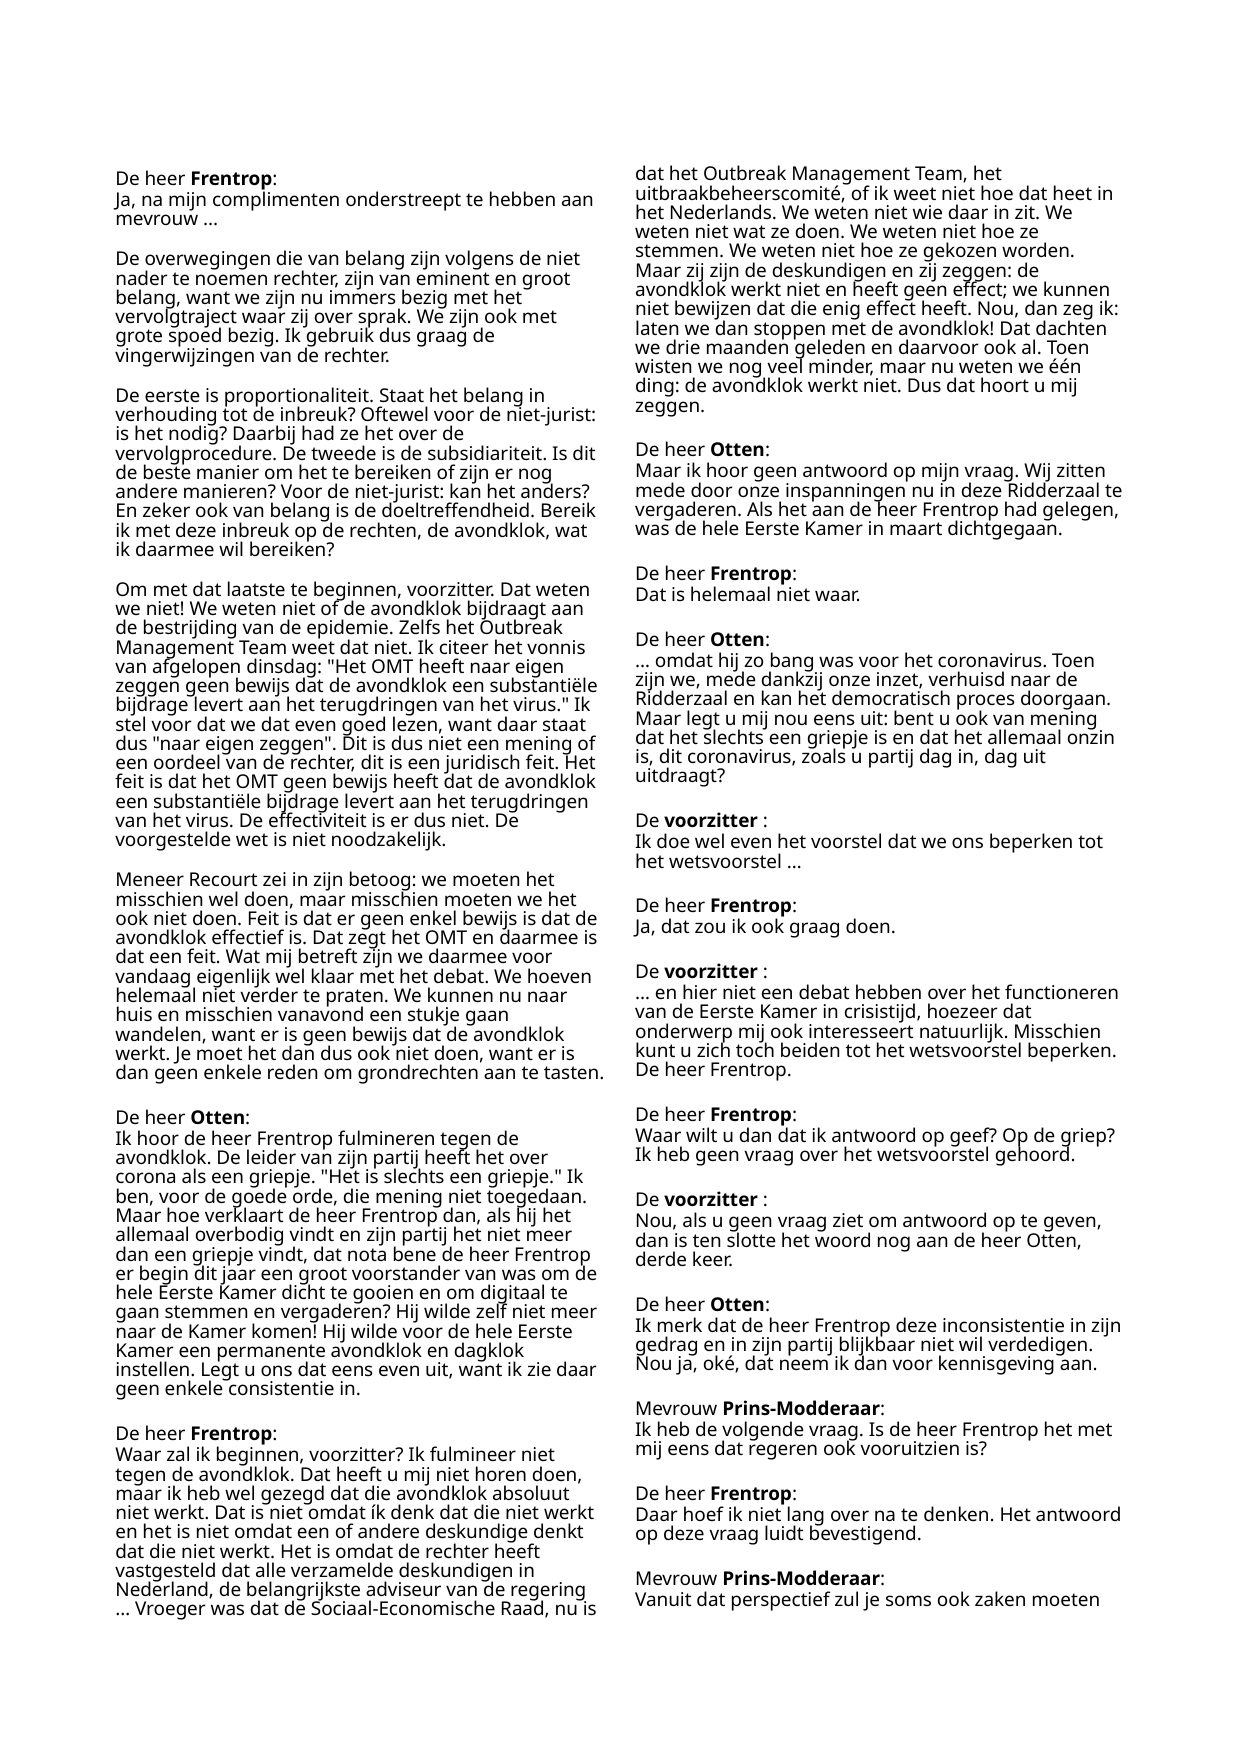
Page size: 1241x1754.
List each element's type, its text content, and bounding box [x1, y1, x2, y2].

text De heer Otten: [115, 1104, 605, 1130]
text De heer Frentrop: [635, 893, 1125, 918]
text Daar hoef ik niet lang over na te denken. Het antwoord op deze vraag luidt bevestigend. [635, 1506, 1125, 1545]
text De voorzitter : [635, 1187, 1125, 1212]
text Ik hoor de heer Frentrop fulmineren tegen de avondklok. De leider van zijn partij heeft het over corona als een griepje. "Het is slechts een griepje." Ik ben, voor de goede orde, die mening niet toegedaan. Maar hoe verklaart de heer Frentrop dan, als hij het allemaal overbodig vindt en zijn partij het niet meer dan een griepje vindt, dat nota bene de heer Frentrop er begin dit jaar een groot voorstander van was om de hele Eerste Kamer dicht te gooien en om digitaal te gaan stemmen en vergaderen? Hij wilde zelf niet meer naar de Kamer komen! Hij wilde voor de hele Eerste Kamer een permanente avondklok en dagklok instellen. Legt u ons dat eens even uit, want ik zie daar geen enkele consistentie in. [115, 1130, 605, 1400]
text De eerste is proportionaliteit. Staat het belang in verhouding tot de inbreuk? Oftewel voor de niet-jurist: is het nodig? Daarbij had ze het over de vervolgprocedure. De tweede is de subsidiariteit. Is dit de beste manier om het te bereiken of zijn er nog andere manieren? Voor de niet-jurist: kan het anders? En zeker ook van belang is de doeltreffendheid. Bereik ik met deze inbreuk op de rechten, de avondklok, wat ik daarmee wil bereiken? [115, 387, 605, 560]
text Meneer Recourt zei in zijn betoog: we moeten het misschien wel doen, maar misschien moeten we het ook niet doen. Feit is dat er geen enkel bewijs is dat de avondklok effectief is. Dat zegt het OMT en daarmee is dat een feit. Wat mij betreft zijn we daarmee voor vandaag eigenlijk wel klaar met het debat. We hoeven helemaal niet verder te praten. We kunnen nu naar huis en misschien vanavond een stukje gaan wandelen, want er is geen bewijs dat de avondklok werkt. Je moet het dan dus ook niet doen, want er is dan geen enkele reden om grondrechten aan te tasten. [115, 871, 605, 1083]
text Ja, dat zou ik ook graag doen. [635, 918, 1125, 938]
text De heer Frentrop: [635, 1101, 1125, 1127]
text De heer Frentrop: [115, 165, 605, 191]
text … en hier niet een debat hebben over het functioneren van de Eerste Kamer in crisistijd, hoezeer dat onderwerp mij ook interesseert natuurlijk. Misschien kunt u zich toch beiden tot het wetsvoorstel beperken. De heer Frentrop. [635, 984, 1125, 1081]
text Dat is helemaal niet waar. [635, 586, 1125, 605]
text dat het Outbreak Management Team, het uitbraakbeheerscomité, of ik weet niet hoe dat heet in het Nederlands. We weten niet wie daar in zit. We weten niet wat ze doen. We weten niet hoe ze stemmen. We weten niet hoe ze gekozen worden. Maar zij zijn de deskundigen en zij zeggen: de avondklok werkt niet en heeft geen effect; we kunnen niet bewijzen dat die enig effect heeft. Nou, dan zeg ik: laten we dan stoppen met de avondklok! Dat dachten we drie maanden geleden en daarvoor ook al. Toen wisten we nog veel minder, maar nu weten we één ding: de avondklok werkt niet. Dus dat hoort u mij zeggen. [635, 165, 1125, 416]
text Ja, na mijn complimenten onderstreept te hebben aan mevrouw ... [115, 191, 605, 229]
text Waar zal ik beginnen, voorzitter? Ik fulmineer niet tegen de avondklok. Dat heeft u mij niet horen doen, maar ik heb wel gezegd dat die avondklok absoluut niet werkt. Dat is niet omdat ík denk dat die niet werkt en het is niet omdat een of andere deskundige denkt dat die niet werkt. Het is omdat de rechter heeft vastgesteld dat alle verzamelde deskundigen in Nederland, de belangrijkste adviseur van de regering … Vroeger was dat de Sociaal-Economische Raad, nu is [115, 1446, 605, 1620]
text De heer Frentrop: [635, 560, 1125, 586]
text Waar wilt u dan dat ik antwoord op geef? Op de griep? Ik heb geen vraag over het wetsvoorstel gehoord. [635, 1127, 1125, 1166]
text De voorzitter : [635, 958, 1125, 984]
text Vanuit dat perspectief zul je soms ook zaken moeten [635, 1591, 1125, 1611]
text De heer Otten: [635, 1291, 1125, 1317]
text De voorzitter : [635, 808, 1125, 833]
text Mevrouw Prins-Modderaar: [635, 1566, 1125, 1591]
text De heer Frentrop: [115, 1421, 605, 1446]
text De heer Otten: [635, 437, 1125, 462]
text … omdat hij zo bang was voor het coronavirus. Toen zijn we, mede dankzij onze inzet, verhuisd naar de Ridderzaal en kan het democratisch proces doorgaan. Maar legt u mij nou eens uit: bent u ook van mening dat het slechts een griepje is en dat het allemaal onzin is, dit coronavirus, zoals u partij dag in, dag uit uitdraagt? [635, 652, 1125, 787]
text De overwegingen die van belang zijn volgens de niet nader te noemen rechter, zijn van eminent en groot belang, want we zijn nu immers bezig met het vervolgtraject waar zij over sprak. We zijn ook met grote spoed bezig. Ik gebruik dus graag de vingerwijzingen van de rechter. [115, 250, 605, 366]
text De heer Frentrop: [635, 1480, 1125, 1506]
text Ik merk dat de heer Frentrop deze inconsistentie in zijn gedrag en in zijn partij blijkbaar niet wil verdedigen. Nou ja, oké, dat neem ik dan voor kennisgeving aan. [635, 1317, 1125, 1374]
text Om met dat laatste te beginnen, voorzitter. Dat weten we niet! We weten niet of de avondklok bijdraagt aan de bestrijding van de epidemie. Zelfs het Outbreak Management Team weet dat niet. Ik citeer het vonnis van afgelopen dinsdag: "Het OMT heeft naar eigen zeggen geen bewijs dat de avondklok een substantiële bijdrage levert aan het terugdringen van het virus." Ik stel voor dat we dat even goed lezen, want daar staat dus "naar eigen zeggen". Dit is dus niet een mening of een oordeel van de rechter, dit is een juridisch feit. Het feit is dat het OMT geen bewijs heeft dat de avondklok een substantiële bijdrage levert aan het terugdringen van het virus. De effectiviteit is er dus niet. De voorgestelde wet is niet noodzakelijk. [115, 581, 605, 851]
text Ik heb de volgende vraag. Is de heer Frentrop het met mij eens dat regeren ook vooruitzien is? [635, 1421, 1125, 1459]
text Maar ik hoor geen antwoord op mijn vraag. Wij zitten mede door onze inspanningen nu in deze Ridderzaal te vergaderen. Als het aan de heer Frentrop had gelegen, was de hele Eerste Kamer in maart dichtgegaan. [635, 462, 1125, 539]
text Nou, als u geen vraag ziet om antwoord op te geven, dan is ten slotte het woord nog aan de heer Otten, derde keer. [635, 1212, 1125, 1270]
text Ik doe wel even het voorstel dat we ons beperken tot het wetsvoorstel … [635, 833, 1125, 872]
text De heer Otten: [635, 626, 1125, 652]
text Mevrouw Prins-Modderaar: [635, 1395, 1125, 1421]
